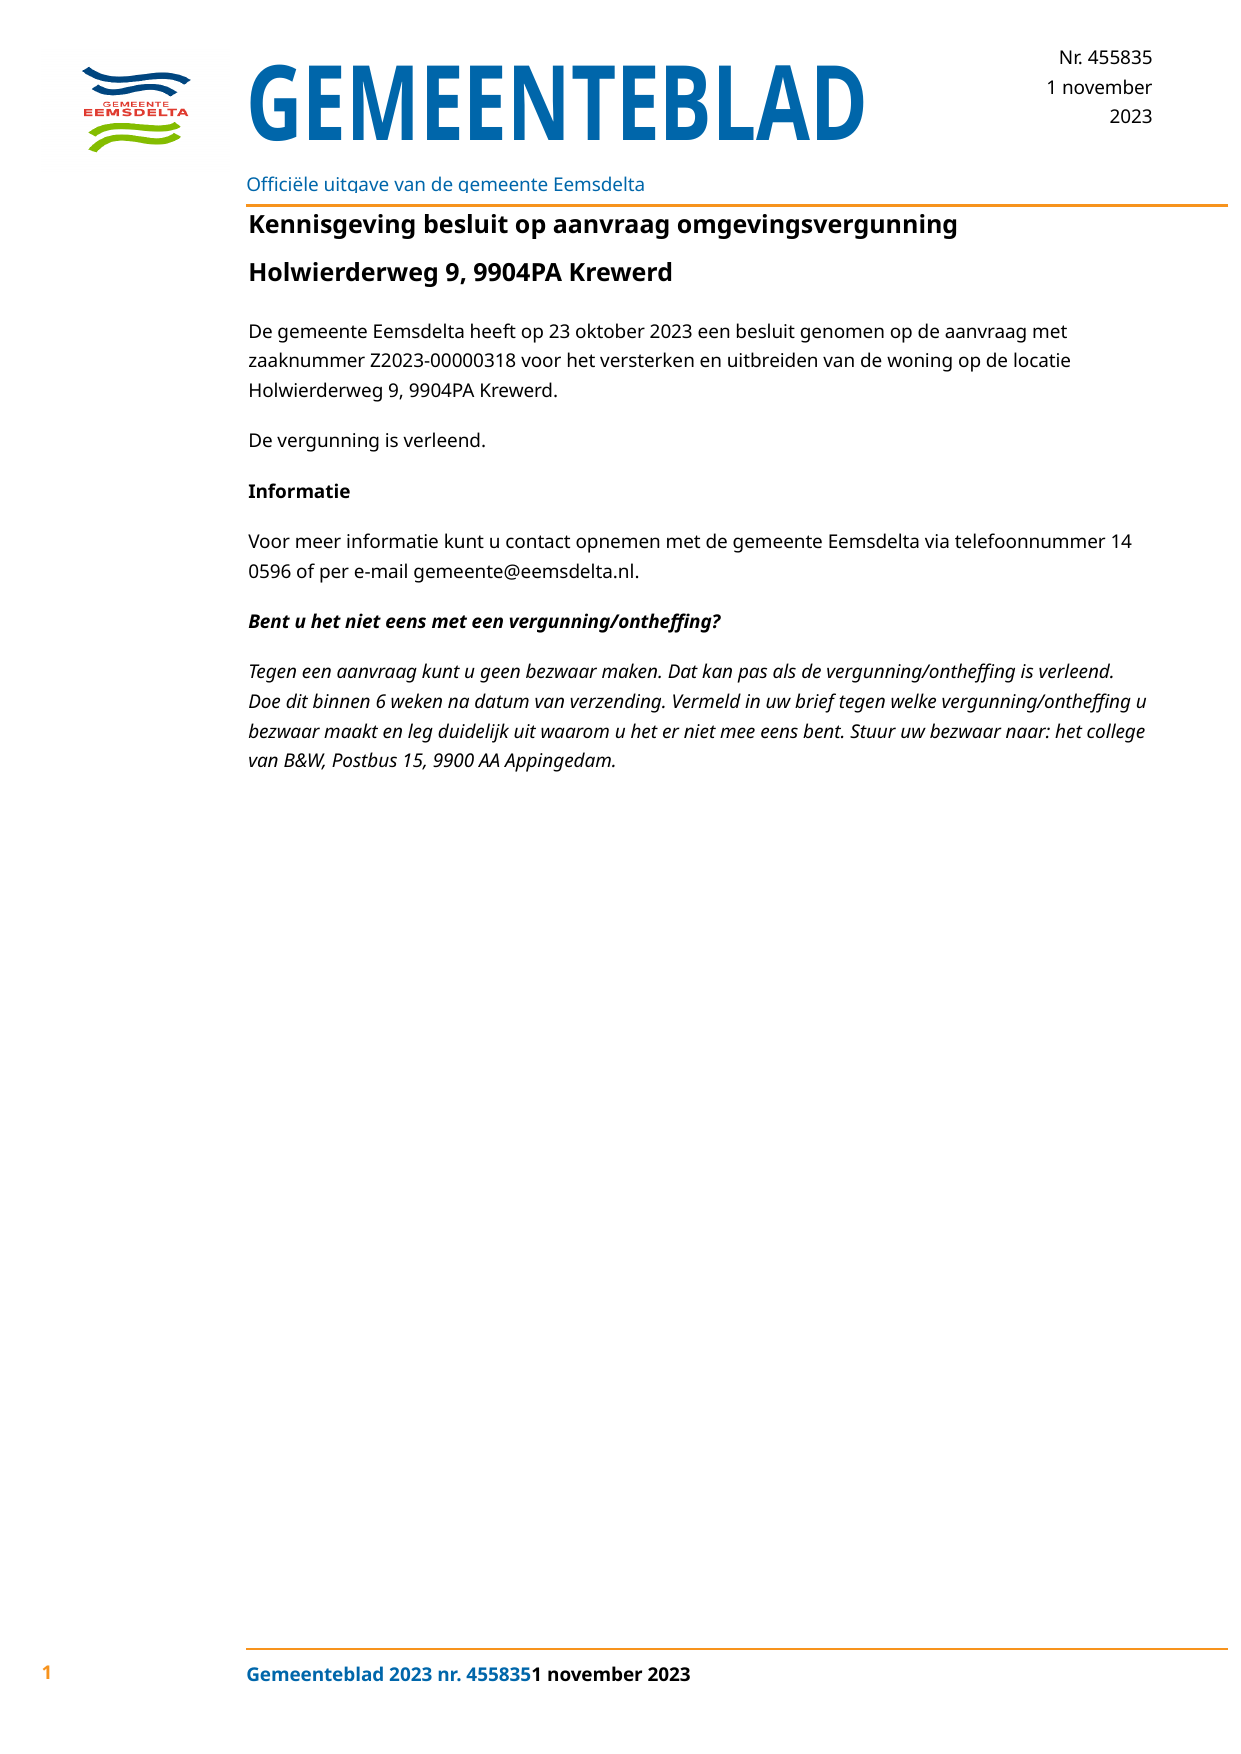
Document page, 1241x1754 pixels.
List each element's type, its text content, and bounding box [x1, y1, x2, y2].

text Informatie [248, 478, 1152, 504]
picture [41, 47, 231, 172]
text Tegen een aanvraag kunt u geen bezwaar maken. Dat kan pas als de vergunning/ontheffing is verleend. Doe dit binnen 6 weken na datum van verzending. Vermeld in uw brief tegen welke vergunning/ontheffing u bezwaar maakt en leg duidelijk uit waarom u het er niet mee eens bent. Stuur uw bezwaar naar: het college van B&W, Postbus 15, 9900 AA Appingedam. [248, 659, 1152, 773]
text De vergunning is verleend. [248, 427, 1152, 453]
text De gemeente Eemsdelta heeft op 23 oktober 2023 een besluit genomen op de aanvraag met zaaknummer Z2023-00000318 voor het versterken en uitbreiden van de woning op de locatie Holwierderweg 9, 9904PA Krewerd. [248, 318, 1152, 403]
text Bent u het niet eens met een vergunning/ontheffing? [248, 608, 1152, 634]
text Kennisgeving besluit op aanvraag omgevingsvergunning Holwierderweg 9, 9904PA Krewerd [248, 207, 1152, 288]
text Voor meer informatie kunt u contact opnemen met de gemeente Eemsdelta via telefoonnummer 14 0596 of per e-mail gemeente@eemsdelta.nl. [248, 528, 1152, 584]
